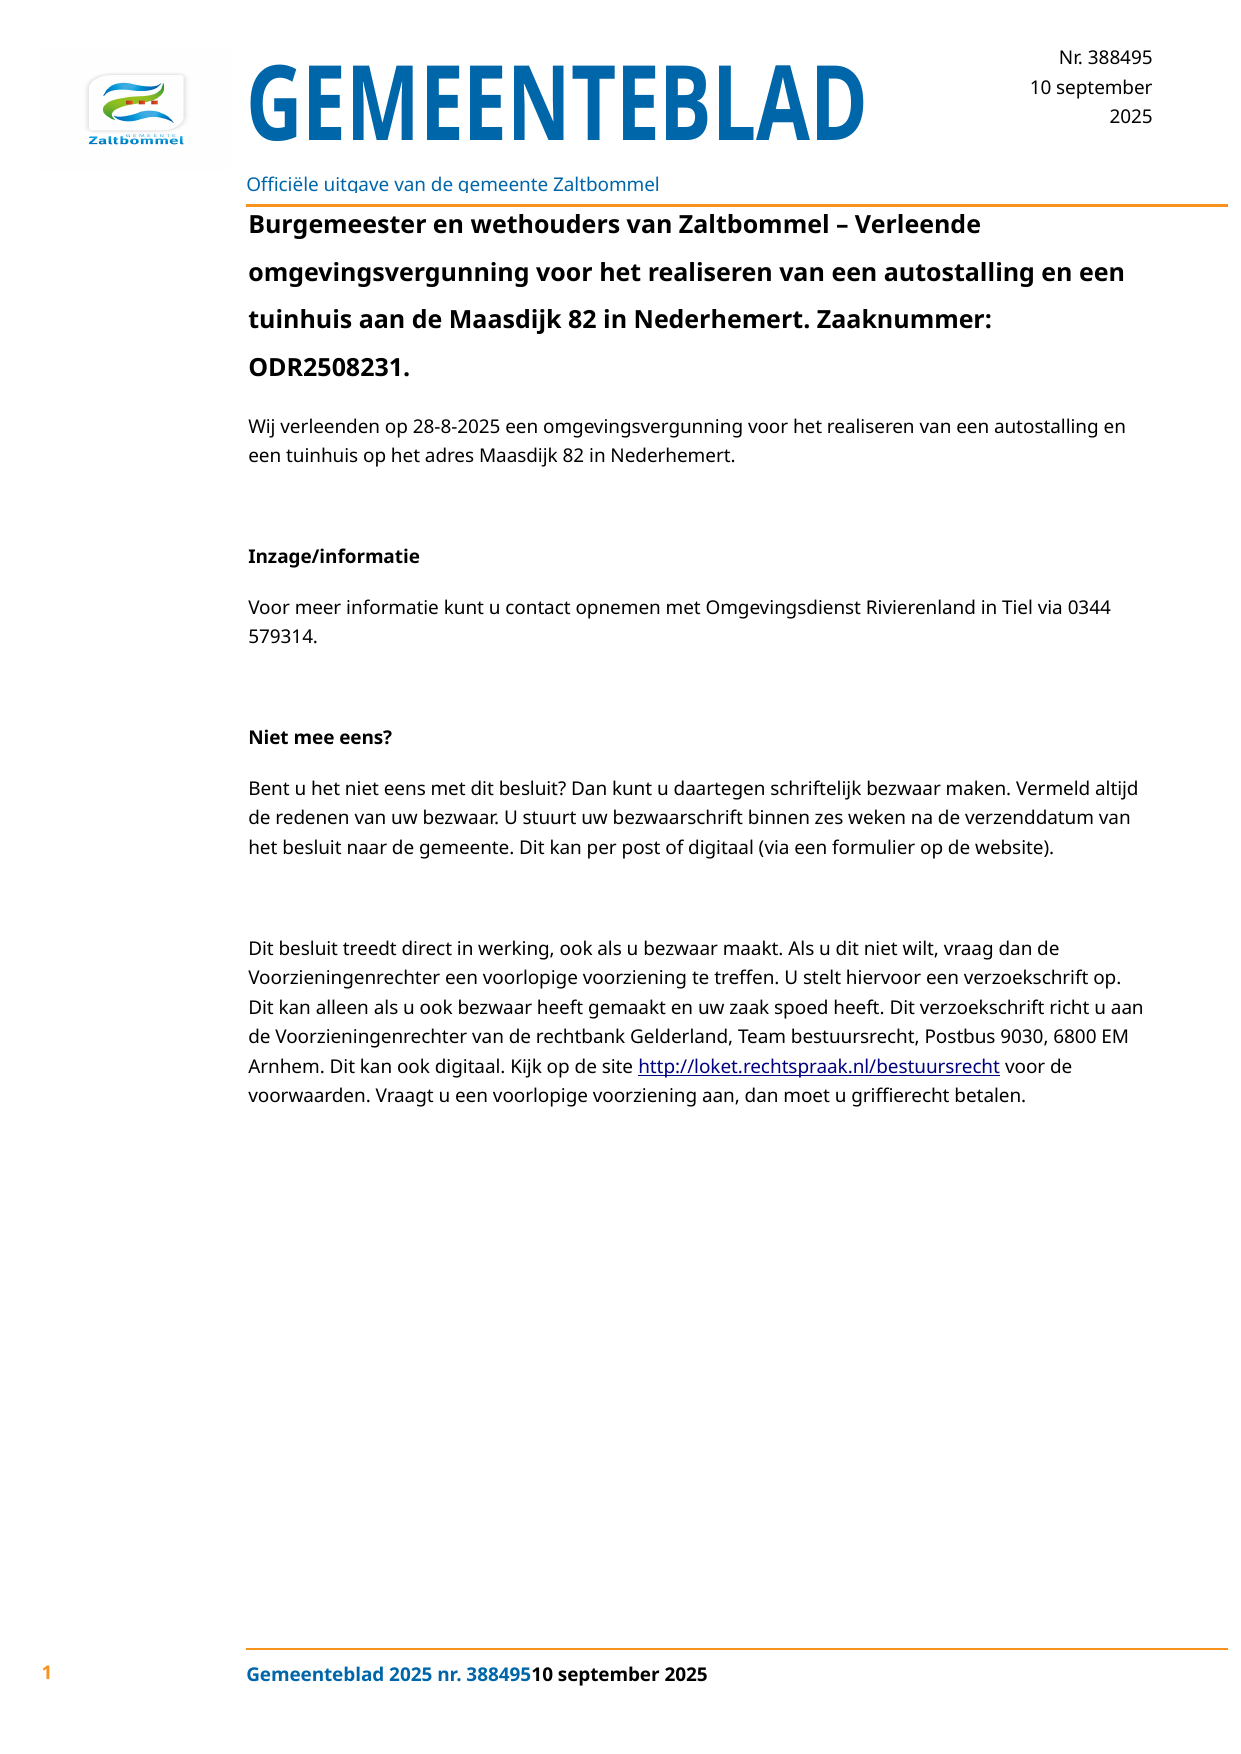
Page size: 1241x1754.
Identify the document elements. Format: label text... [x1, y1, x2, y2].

picture [41, 47, 231, 172]
text Wij verleenden op 28-8-2025 een omgevingsvergunning voor het realiseren van een autostalling en een tuinhuis op het adres Maasdijk 82 in Nederhemert. [248, 413, 1152, 468]
text Inzage/informatie [248, 543, 1152, 569]
text Voor meer informatie kunt u contact opnemen met Omgevingsdienst Rivierenland in Tiel via 0344 579314. [248, 594, 1152, 649]
text Burgemeester en wethouders van Zaltbommel – Verleende omgevingsvergunning voor het realiseren van een autostalling en een tuinhuis aan de Maasdijk 82 in Nederhemert. Zaaknummer: ODR2508231. [248, 207, 1152, 384]
text Dit besluit treedt direct in werking, ook als u bezwaar maakt. Als u dit niet wilt, vraag dan de Voorzieningenrechter een voorlopige voorziening te treffen. U stelt hiervoor een verzoekschrift op. Dit kan alleen als u ook bezwaar heeft gemaakt en uw zaak spoed heeft. Dit verzoekschrift richt u aan de Voorzieningenrechter van de rechtbank Gelderland, Team bestuursrecht, Postbus 9030, 6800 EM Arnhem. Dit kan ook digitaal. Kijk op de site http://loket.rechtspraak.nl/bestuursrecht voor de voorwaarden. Vraagt u een voorlopige voorziening aan, dan moet u griffierecht betalen. [248, 935, 1152, 1108]
text Niet mee eens? [248, 724, 1152, 750]
text Bent u het niet eens met dit besluit? Dan kunt u daartegen schriftelijk bezwaar maken. Vermeld altijd de redenen van uw bezwaar. U stuurt uw bezwaarschrift binnen zes weken na de verzenddatum van het besluit naar de gemeente. Dit kan per post of digitaal (via een formulier op de website). [248, 775, 1152, 860]
